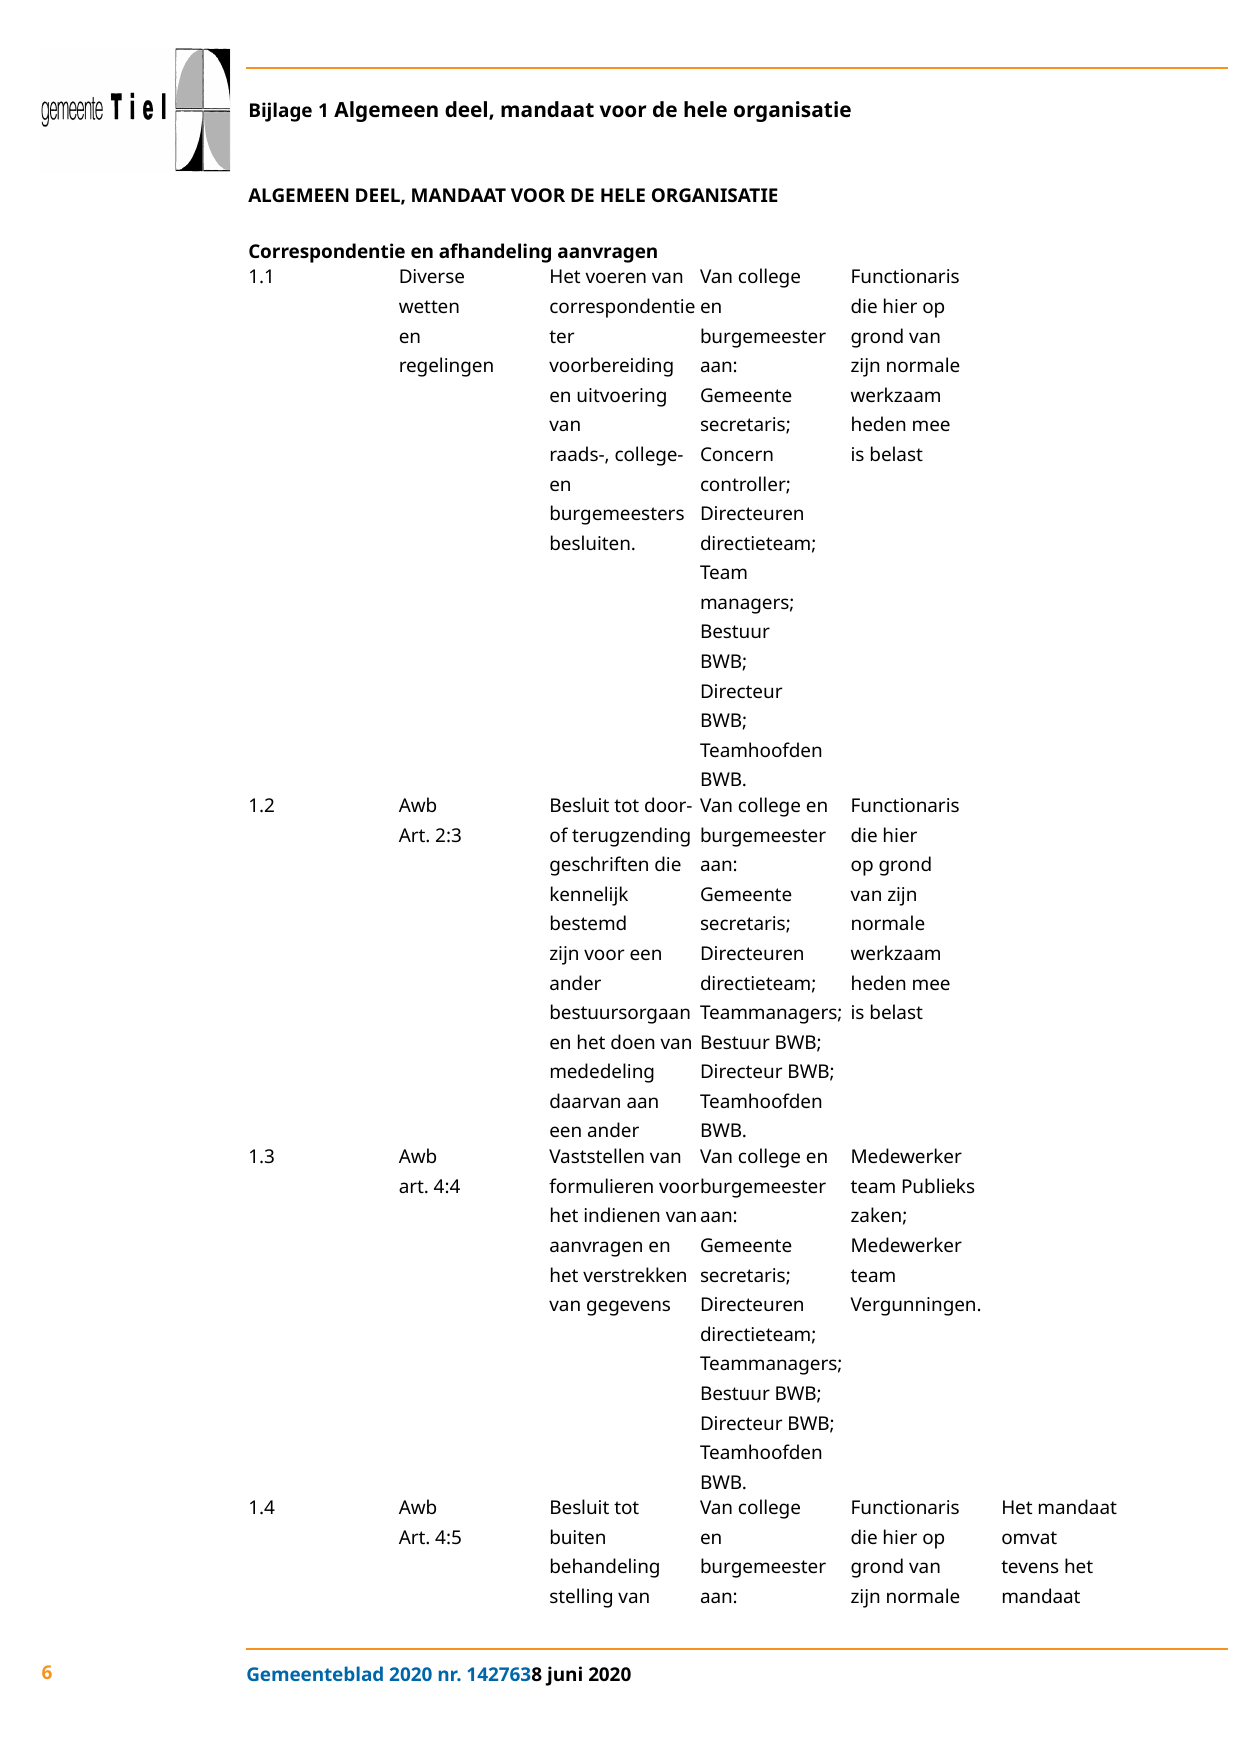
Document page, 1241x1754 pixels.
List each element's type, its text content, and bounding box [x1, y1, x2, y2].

table_cell [1001, 792, 1152, 1143]
table_cell 1.4 [248, 1495, 398, 1609]
table_cell Van college en burgemeester aan: [700, 1495, 850, 1609]
table_cell Medewerker team Publieks zaken; Medewerker team Vergunningen. [850, 1144, 1001, 1494]
table_cell Besluit tot buiten behandeling stelling van [549, 1495, 700, 1609]
table_cell Vaststellen van formulieren voor het indienen van aanvragen en het verstrekken van gegevens [549, 1144, 700, 1494]
table_cell Functionaris die hier op grond van zijn normale [850, 1495, 1001, 1609]
table_cell Van college en burgemeester aan: Gemeente secretaris; Directeuren directieteam; Teammanagers; Bestuur BWB; Directeur BWB; Teamhoofden BWB. [700, 1144, 850, 1494]
table_cell 1.1 [248, 264, 398, 792]
text Bijlage 1 Algemeen deel, mandaat voor de hele organisatie [248, 95, 1152, 123]
table_cell [1001, 264, 1152, 792]
table_cell Awb Art. 4:5 [399, 1495, 549, 1609]
table_cell Besluit tot door- of terugzending geschriften die kennelijk bestemd zijn voor een ander bestuursorgaan en het doen van mededeling daarvan aan een ander [549, 792, 700, 1143]
table_cell 1.3 [248, 1144, 398, 1494]
table_cell Diverse wetten en regelingen [399, 264, 549, 792]
table_cell Functionaris die hier op grond van zijn normale werkzaam heden mee is belast [850, 264, 1001, 792]
table_cell Awb Art. 2:3 [399, 792, 549, 1143]
table_cell Het mandaat omvat tevens het mandaat [1001, 1495, 1152, 1609]
table_cell Functionaris die hier op grond van zijn normale werkzaam heden mee is belast [850, 792, 1001, 1143]
picture [41, 47, 231, 172]
table_cell [1001, 1144, 1152, 1494]
table_cell 1.2 [248, 792, 398, 1143]
table_header ALGEMEEN DEEL, MANDAAT VOOR DE HELE ORGANISATIE [248, 183, 1152, 238]
table_cell Van college en burgemeester aan: Gemeente secretaris; Concern controller; Directeuren directieteam; Team managers; Bestuur BWB; Directeur BWB; Teamhoofden BWB. [700, 264, 850, 792]
table_cell Correspondentie en afhandeling aanvragen [248, 238, 1152, 264]
table_cell Van college en burgemeester aan: Gemeente secretaris; Directeuren directieteam; Teammanagers; Bestuur BWB; Directeur BWB; Teamhoofden BWB. [700, 792, 850, 1143]
table_cell Het voeren van correspondentie ter voorbereiding en uitvoering van raads-, college- en burgemeesters besluiten. [549, 264, 700, 792]
table_cell Awb art. 4:4 [399, 1144, 549, 1494]
